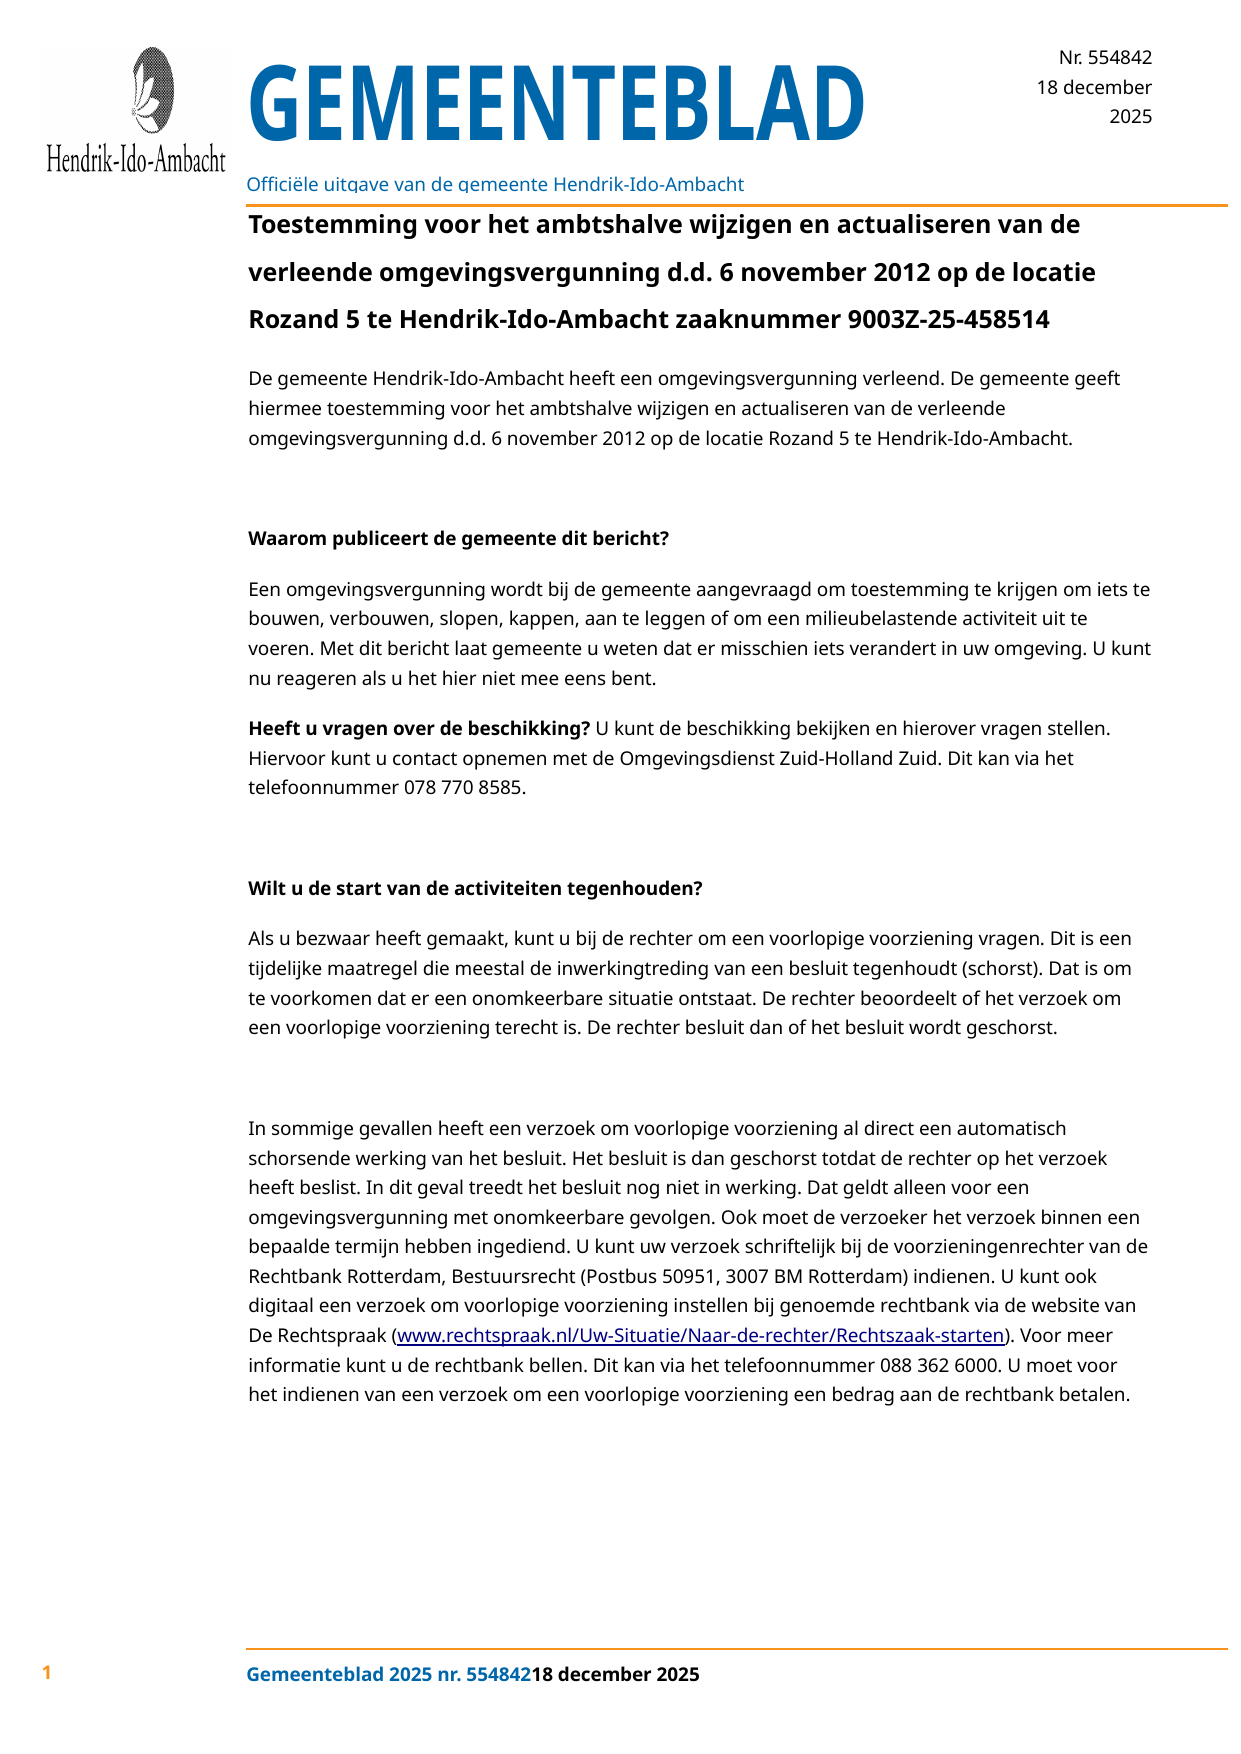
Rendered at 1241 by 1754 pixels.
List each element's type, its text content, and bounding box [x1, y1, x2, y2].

text Waarom publiceert de gemeente dit bericht? [248, 526, 1152, 551]
text Heeft u vragen over de beschikking? U kunt de beschikking bekijken en hierover vragen stellen. Hiervoor kunt u contact opnemen met de Omgevingsdienst Zuid-Holland Zuid. Dit kan via het telefoonnummer 078 770 8585. [248, 715, 1152, 800]
text Wilt u de start van de activiteiten tegenhouden? [248, 875, 1152, 901]
text De gemeente Hendrik-Ido-Ambacht heeft een omgevingsvergunning verleend. De gemeente geeft hiermee toestemming voor het ambtshalve wijzigen en actualiseren van de verleende omgevingsvergunning d.d. 6 november 2012 op de locatie Rozand 5 te Hendrik-Ido-Ambacht. [248, 366, 1152, 450]
text In sommige gevallen heeft een verzoek om voorlopige voorziening al direct een automatisch schorsende werking van het besluit. Het besluit is dan geschorst totdat de rechter op het verzoek heeft beslist. In dit geval treedt het besluit nog niet in werking. Dat geldt alleen voor een omgevingsvergunning met onomkeerbare gevolgen. Ook moet de verzoeker het verzoek binnen een bepaalde termijn hebben ingediend. U kunt uw verzoek schriftelijk bij de voorzieningenrechter van de Rechtbank Rotterdam, Bestuursrecht (Postbus 50951, 3007 BM Rotterdam) indienen. U kunt ook digitaal een verzoek om voorlopige voorziening instellen bij genoemde rechtbank via de website van De Rechtspraak (www.rechtspraak.nl/Uw-Situatie/Naar-de-rechter/Rechtszaak-starten). Voor meer informatie kunt u de rechtbank bellen. Dit kan via het telefoonnummer 088 362 6000. U moet voor het indienen van een verzoek om een voorlopige voorziening een bedrag aan de rechtbank betalen. [248, 1115, 1152, 1407]
picture [41, 47, 231, 172]
text Een omgevingsvergunning wordt bij de gemeente aangevraagd om toestemming te krijgen om iets te bouwen, verbouwen, slopen, kappen, aan te leggen of om een milieubelastende activiteit uit te voeren. Met dit bericht laat gemeente u weten dat er misschien iets verandert in uw omgeving. U kunt nu reageren als u het hier niet mee eens bent. [248, 576, 1152, 690]
text Toestemming voor het ambtshalve wijzigen en actualiseren van de verleende omgevingsvergunning d.d. 6 november 2012 op de locatie Rozand 5 te Hendrik-Ido-Ambacht zaaknummer 9003Z-25-458514 [248, 207, 1152, 336]
text Als u bezwaar heeft gemaakt, kunt u bij de rechter om een voorlopige voorziening vragen. Dit is een tijdelijke maatregel die meestal de inwerkingtreding van een besluit tegenhoudt (schorst). Dat is om te voorkomen dat er een onomkeerbare situatie ontstaat. De rechter beoordeelt of het verzoek om een voorlopige voorziening terecht is. De rechter besluit dan of het besluit wordt geschorst. [248, 926, 1152, 1040]
